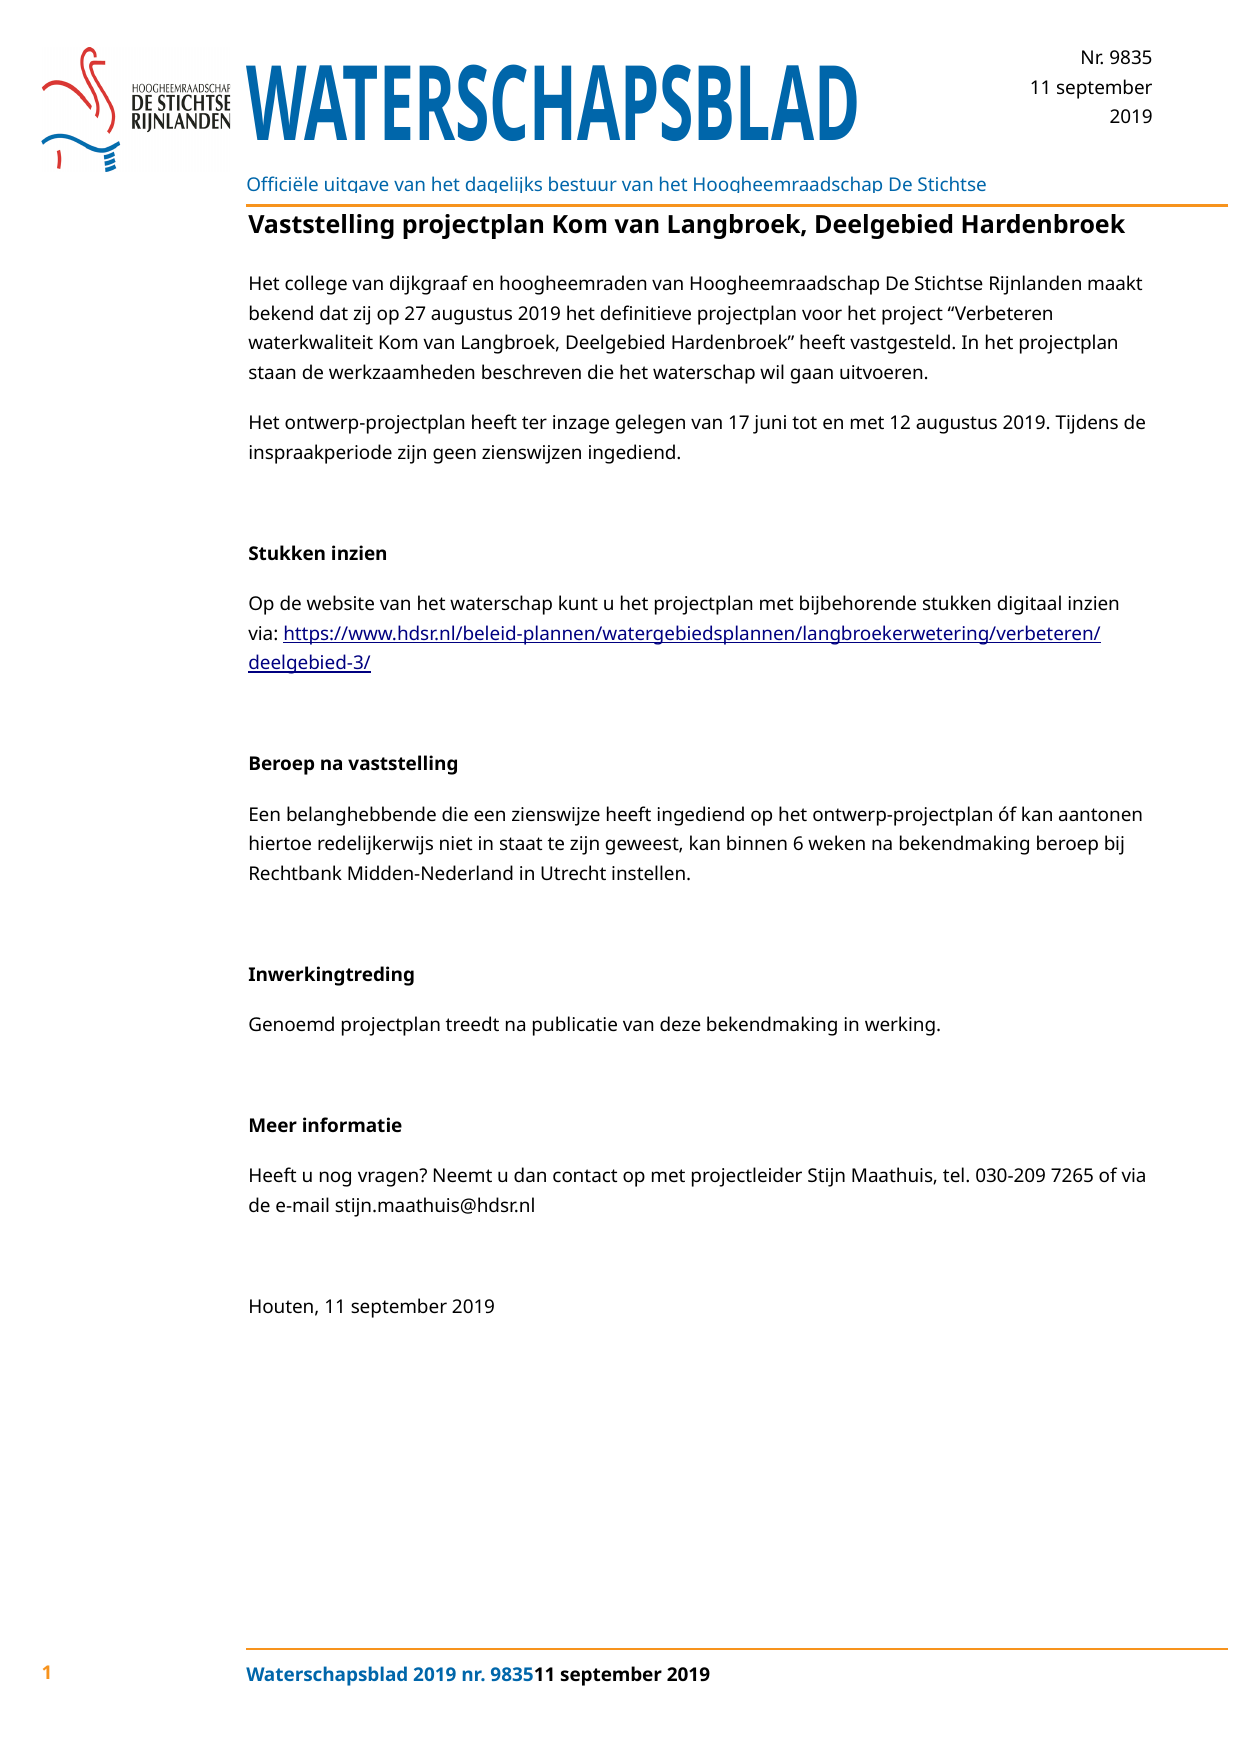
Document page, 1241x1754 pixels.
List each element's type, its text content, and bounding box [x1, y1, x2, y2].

text Een belanghebbende die een zienswijze heeft ingediend op het ontwerp-projectplan óf kan aantonen hiertoe redelijkerwijs niet in staat te zijn geweest, kan binnen 6 weken na bekendmaking beroep bij Rechtbank Midden-Nederland in Utrecht instellen. [248, 801, 1152, 886]
text Meer informatie [248, 1112, 1152, 1138]
text Stukken inzien [248, 540, 1152, 566]
text Heeft u nog vragen? Neemt u dan contact op met projectleider Stijn Maathuis, tel. 030-209 7265 of via de e-mail stijn.maathuis@hdsr.nl [248, 1162, 1152, 1218]
text Vaststelling projectplan Kom van Langbroek, Deelgebied Hardenbroek [248, 207, 1152, 241]
text Op de website van het waterschap kunt u het projectplan met bijbehorende stukken digitaal inzien via: https://www.hdsr.nl/beleid-plannen/watergebiedsplannen/langbroekerwetering/verbeteren/deelgebied-3/ [248, 590, 1152, 675]
text Inwerkingtreding [248, 961, 1152, 986]
text Beroep na vaststelling [248, 750, 1152, 776]
text Genoemd projectplan treedt na publicatie van deze bekendmaking in werking. [248, 1011, 1152, 1037]
text Het ontwerp-projectplan heeft ter inzage gelegen van 17 juni tot en met 12 augustus 2019. Tijdens de inspraakperiode zijn geen zienswijzen ingediend. [248, 409, 1152, 465]
text Houten, 11 september 2019 [248, 1293, 1152, 1318]
text Het college van dijkgraaf en hoogheemraden van Hoogheemraadschap De Stichtse Rijnlanden maakt bekend dat zij op 27 augustus 2019 het definitieve projectplan voor het project “Verbeteren waterkwaliteit Kom van Langbroek, Deelgebied Hardenbroek” heeft vastgesteld. In het projectplan staan de werkzaamheden beschreven die het waterschap wil gaan uitvoeren. [248, 270, 1152, 385]
picture [41, 47, 231, 172]
